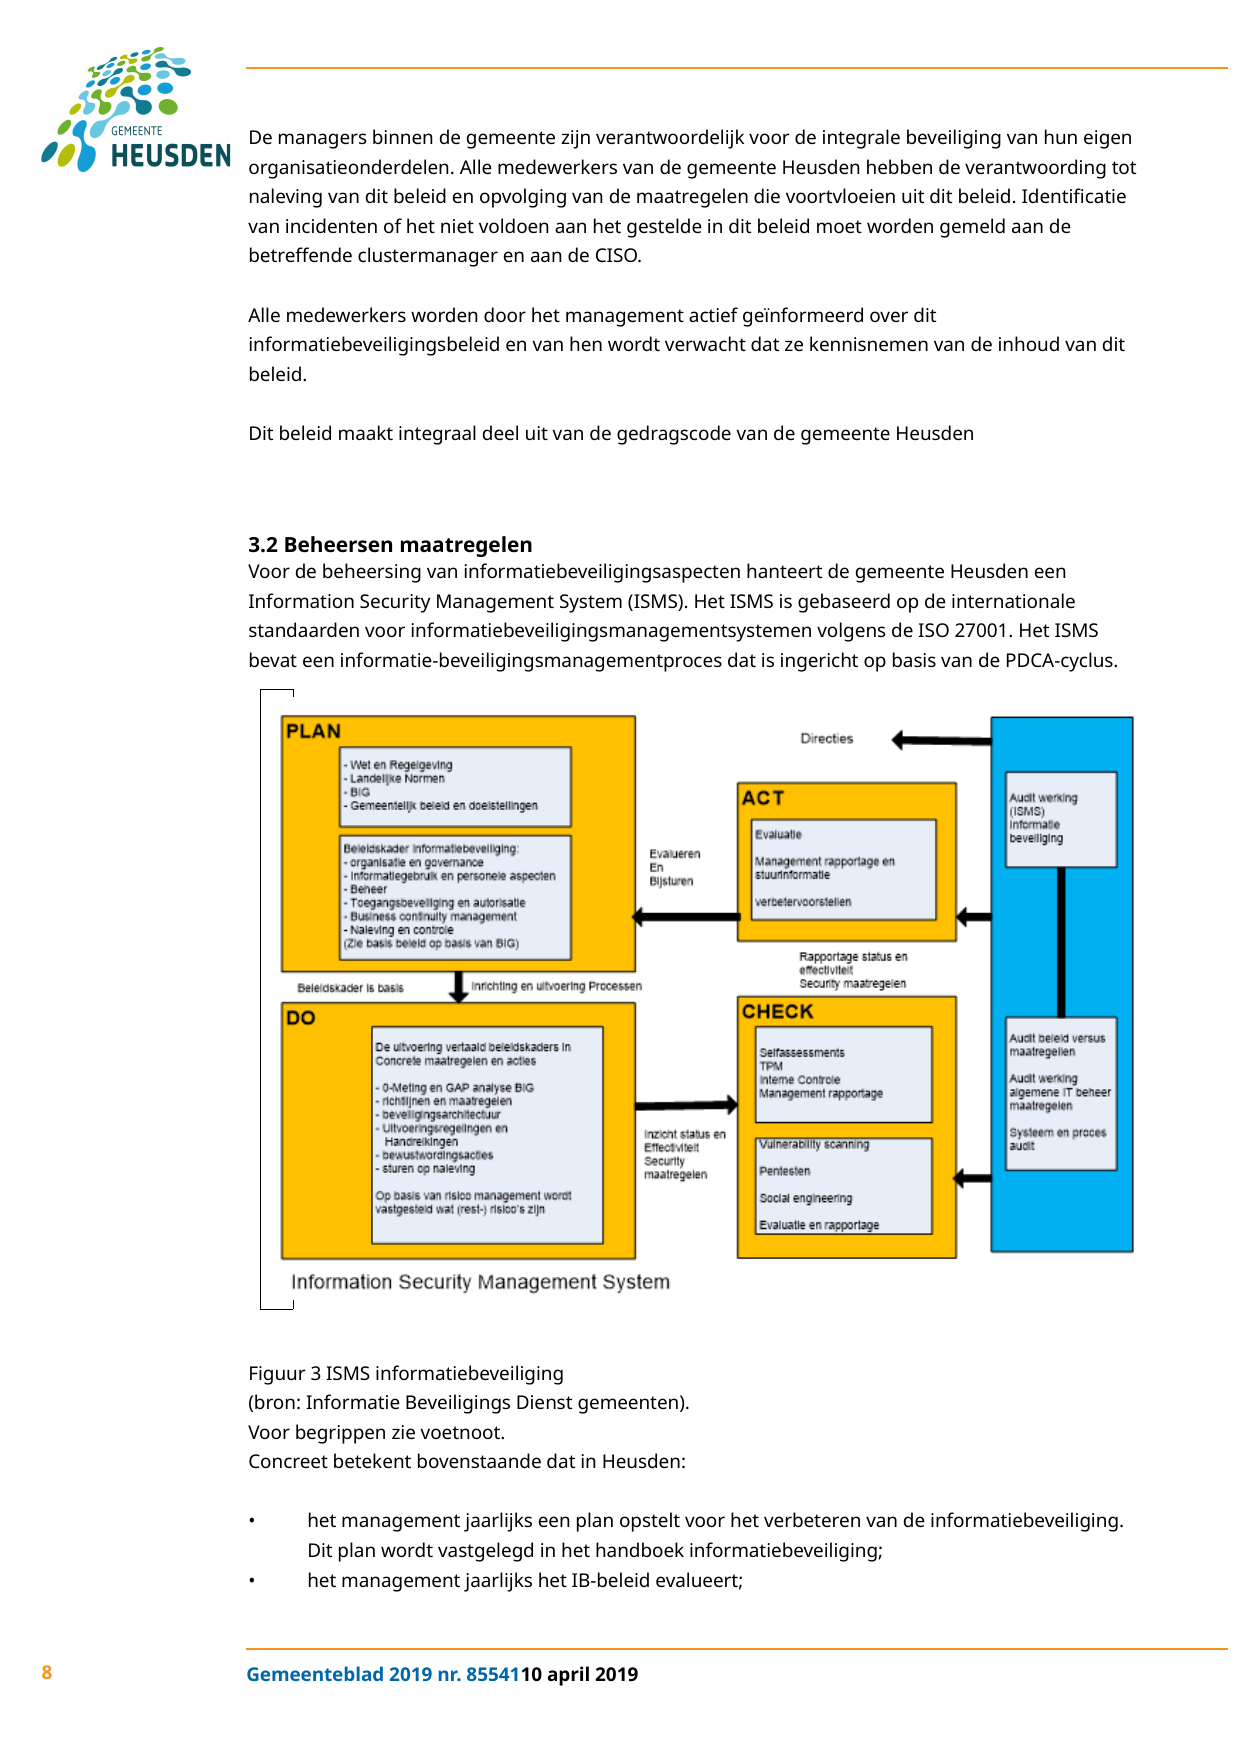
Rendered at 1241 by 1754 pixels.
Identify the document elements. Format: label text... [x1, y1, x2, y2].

text Voor begrippen zie voetnoot. [248, 1419, 1152, 1444]
list het management jaarlijks een plan opstelt voor het verbeteren van de informatiebeveiliging. Dit plan wordt vastgelegd in het handboek informatiebeveiliging; [248, 1508, 1152, 1563]
text Figuur 3 ISMS informatiebeveiliging [248, 1360, 1152, 1385]
text Alle medewerkers worden door het management actief geïnformeerd over dit informatiebeveiligingsbeleid en van hen wordt verwacht dat ze kennisnemen van de inhoud van dit beleid. [248, 302, 1152, 387]
text Voor de beheersing van informatiebeveiligingsaspecten hanteert de gemeente Heusden een Information Security Management System (ISMS). Het ISMS is gebaseerd op de internationale standaarden voor informatiebeveiligingsmanagementsystemen volgens de ISO 27001. Het ISMS bevat een informatie-beveiligingsmanagementproces dat is ingericht op basis van de PDCA-cyclus. [248, 558, 1152, 673]
text 3.2 Beheersen maatregelen [248, 530, 1152, 558]
text Concreet betekent bovenstaande dat in Heusden: [248, 1448, 1152, 1474]
picture [41, 47, 231, 172]
text Dit beleid maakt integraal deel uit van de gedragscode van de gemeente Heusden [248, 420, 1152, 446]
text (bron: Informatie Beveiligings Dienst gemeenten). [248, 1389, 1152, 1415]
picture [268, 697, 1155, 1300]
text De managers binnen de gemeente zijn verantwoordelijk voor de integrale beveiliging van hun eigen organisatieonderdelen. Alle medewerkers van de gemeente Heusden hebben de verantwoording tot naleving van dit beleid en opvolging van de maatregelen die voortvloeien uit dit beleid. Identificatie van incidenten of het niet voldoen aan het gestelde in dit beleid moet worden gemeld aan de betreffende clustermanager en aan de CISO. [248, 124, 1152, 268]
list het management jaarlijks het IB-beleid evalueert; [248, 1567, 1152, 1592]
